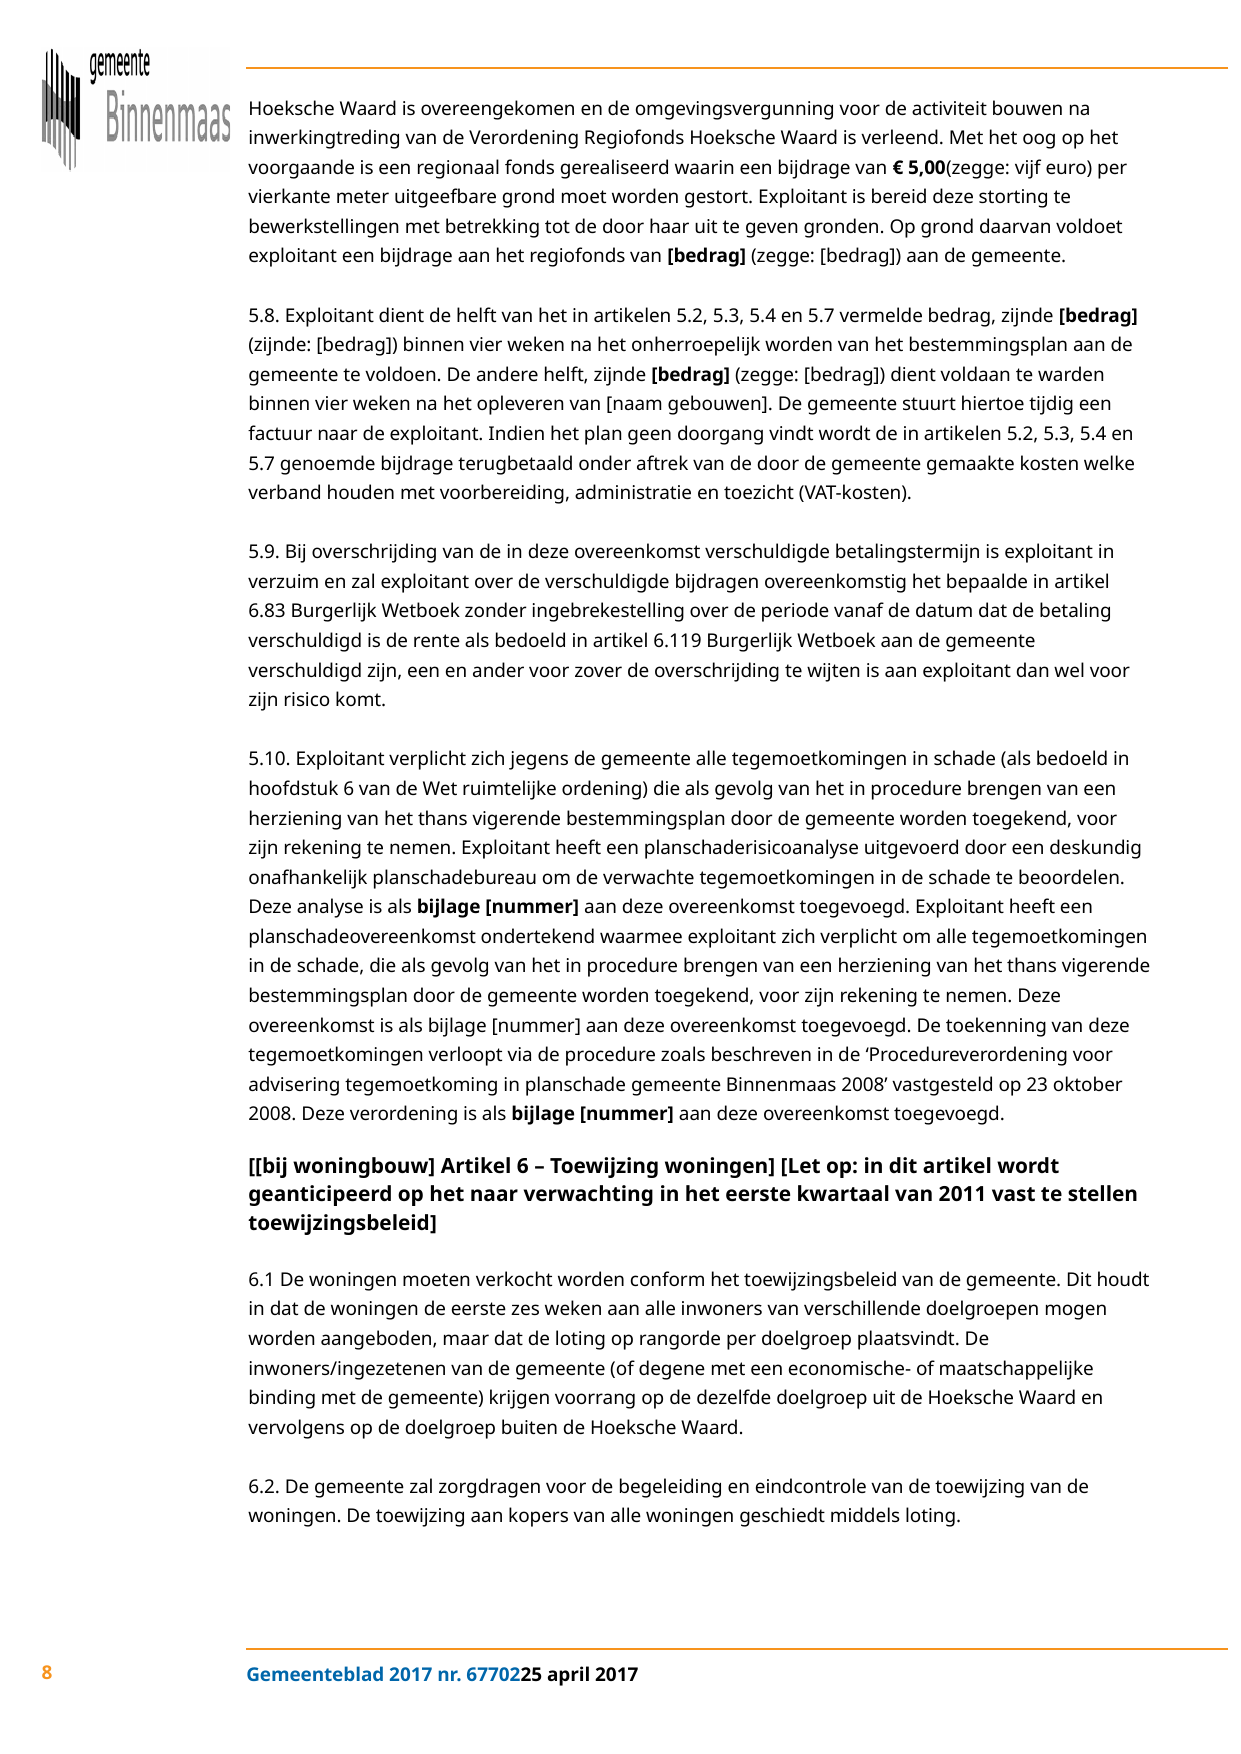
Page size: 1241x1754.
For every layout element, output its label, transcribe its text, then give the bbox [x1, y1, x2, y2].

text [[bij woningbouw] Artikel 6 – Toewijzing woningen] [Let op: in dit artikel wordt geanticipeerd op het naar verwachting in het eerste kwartaal van 2011 vast te stellen toewijzingsbeleid] [248, 1151, 1152, 1236]
text 6.2. De gemeente zal zorgdragen voor de begeleiding en eindcontrole van de toewijzing van de woningen. De toewijzing aan kopers van alle woningen geschiedt middels loting. [248, 1473, 1152, 1528]
text Hoeksche Waard is overeengekomen en de omgevingsvergunning voor de activiteit bouwen na inwerkingtreding van de Verordening Regiofonds Hoeksche Waard is verleend. Met het oog op het voorgaande is een regionaal fonds gerealiseerd waarin een bijdrage van € 5,00(zegge: vijf euro) per vierkante meter uitgeefbare grond moet worden gestort. Exploitant is bereid deze storting te bewerkstellingen met betrekking tot de door haar uit te geven gronden. Op grond daarvan voldoet exploitant een bijdrage aan het regiofonds van [bedrag] (zegge: [bedrag]) aan de gemeente. [248, 95, 1152, 268]
text 5.9. Bij overschrijding van de in deze overeenkomst verschuldigde betalingstermijn is exploitant in verzuim en zal exploitant over de verschuldigde bijdragen overeenkomstig het bepaalde in artikel 6.83 Burgerlijk Wetboek zonder ingebrekestelling over de periode vanaf de datum dat de betaling verschuldigd is de rente als bedoeld in artikel 6.119 Burgerlijk Wetboek aan de gemeente verschuldigd zijn, een en ander voor zover de overschrijding te wijten is aan exploitant dan wel voor zijn risico komt. [248, 538, 1152, 712]
picture [41, 47, 231, 172]
text 5.10. Exploitant verplicht zich jegens de gemeente alle tegemoetkomingen in schade (als bedoeld in hoofdstuk 6 van de Wet ruimtelijke ordening) die als gevolg van het in procedure brengen van een herziening van het thans vigerende bestemmingsplan door de gemeente worden toegekend, voor zijn rekening te nemen. Exploitant heeft een planschaderisicoanalyse uitgevoerd door een deskundig onafhankelijk planschadebureau om de verwachte tegemoetkomingen in de schade te beoordelen. Deze analyse is als bijlage [nummer] aan deze overeenkomst toegevoegd. Exploitant heeft een planschadeovereenkomst ondertekend waarmee exploitant zich verplicht om alle tegemoetkomingen in de schade, die als gevolg van het in procedure brengen van een herziening van het thans vigerende bestemmingsplan door de gemeente worden toegekend, voor zijn rekening te nemen. Deze overeenkomst is als bijlage [nummer] aan deze overeenkomst toegevoegd. De toekenning van deze tegemoetkomingen verloopt via de procedure zoals beschreven in de ‘Procedureverordening voor advisering tegemoetkoming in planschade gemeente Binnenmaas 2008’ vastgesteld op 23 oktober 2008. Deze verordening is als bijlage [nummer] aan deze overeenkomst toegevoegd. [248, 746, 1152, 1126]
text 6.1 De woningen moeten verkocht worden conform het toewijzingsbeleid van de gemeente. Dit houdt in dat de woningen de eerste zes weken aan alle inwoners van verschillende doelgroepen mogen worden aangeboden, maar dat de loting op rangorde per doelgroep plaatsvindt. De inwoners/ingezetenen van de gemeente (of degene met een economische- of maatschappelijke binding met de gemeente) krijgen voorrang op de dezelfde doelgroep uit de Hoeksche Waard en vervolgens op de doelgroep buiten de Hoeksche Waard. [248, 1266, 1152, 1439]
text 5.8. Exploitant dient de helft van het in artikelen 5.2, 5.3, 5.4 en 5.7 vermelde bedrag, zijnde [bedrag] (zijnde: [bedrag]) binnen vier weken na het onherroepelijk worden van het bestemmingsplan aan de gemeente te voldoen. De andere helft, zijnde [bedrag] (zegge: [bedrag]) dient voldaan te warden binnen vier weken na het opleveren van [naam gebouwen]. De gemeente stuurt hiertoe tijdig een factuur naar de exploitant. Indien het plan geen doorgang vindt wordt de in artikelen 5.2, 5.3, 5.4 en 5.7 genoemde bijdrage terugbetaald onder aftrek van de door de gemeente gemaakte kosten welke verband houden met voorbereiding, administratie en toezicht (VAT-kosten). [248, 302, 1152, 505]
